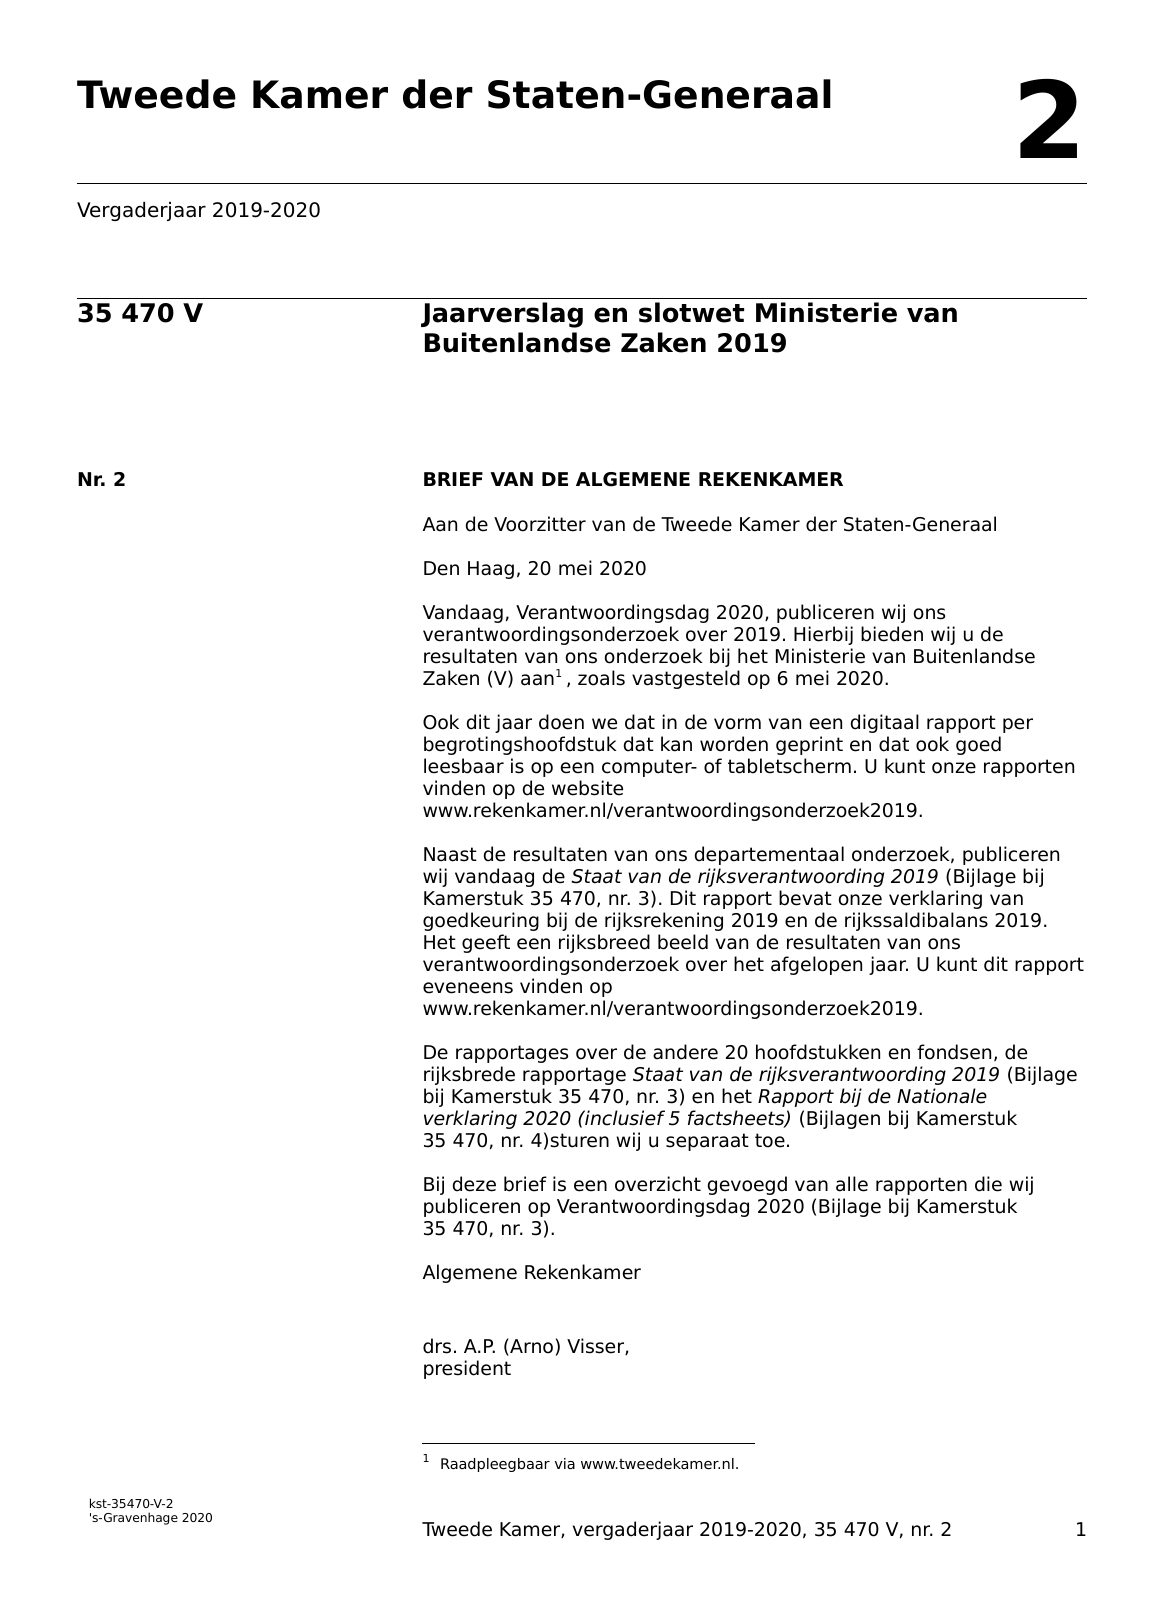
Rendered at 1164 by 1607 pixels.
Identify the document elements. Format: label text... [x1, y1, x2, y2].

subtitle Nr. 2 BRIEF VAN DE ALGEMENE REKENKAMER [77, 469, 1087, 491]
text Aan de Voorzitter van de Tweede Kamer der Staten-Generaal [422, 513, 1087, 536]
text Naast de resultaten van ons departementaal onderzoek, publiceren wij vandaag de Staat van de rijksverantwoording 2019 (Bijlage bij Kamerstuk 35 470, nr. 3). Dit rapport bevat onze verklaring van goedkeuring bij de rijksrekening 2019 en de rijkssaldibalans 2019. Het geeft een rijksbreed beeld van de resultaten van ons verantwoordingsonderzoek over het afgelopen jaar. U kunt dit rapport eveneens vinden op www.rekenkamer.nl/verantwoordingsonderzoek2019. [422, 844, 1087, 1020]
subtitle 35 470 V Jaarverslag en slotwet Ministerie van Buitenlandse Zaken 2019 [77, 299, 1087, 358]
table_header Tweede Kamer der Staten-Generaal [77, 59, 886, 183]
table_cell Vergaderjaar 2019-2020 [77, 184, 1087, 298]
text Ook dit jaar doen we dat in de vorm van een digitaal rapport per begrotingshoofdstuk dat kan worden geprint en dat ook goed leesbaar is op een computer- of tabletscherm. U kunt onze rapporten vinden op de website www.rekenkamer.nl/verantwoordingsonderzoek2019. [422, 712, 1087, 822]
text Den Haag, 20 mei 2020 [422, 558, 1087, 580]
text kst-35470-V-2 [88, 1497, 323, 1511]
text Vandaag, Verantwoordingsdag 2020, publiceren wij ons verantwoordingsonderzoek over 2019. Hierbij bieden wij u de resultaten van ons onderzoek bij het Ministerie van Buitenlandse Zaken (V) aan, zoals vastgesteld op 6 mei 2020. [422, 602, 1087, 690]
table_header 2 [886, 59, 1087, 183]
text 's-Gravenhage 2020 [88, 1511, 323, 1525]
text Algemene Rekenkamer [422, 1262, 1087, 1284]
text Raadpleegbaar via www.tweedekamer.nl. [422, 1452, 1087, 1474]
text Bij deze brief is een overzicht gevoegd van alle rapporten die wij publiceren op Verantwoordingsdag 2020 (Bijlage bij Kamerstuk 35 470, nr. 3). [422, 1174, 1087, 1240]
text drs. A.P. (Arno) Visser, president [422, 1314, 1087, 1380]
text De rapportages over de andere 20 hoofdstukken en fondsen, de rijksbrede rapportage Staat van de rijksverantwoording 2019 (Bijlage bij Kamerstuk 35 470, nr. 3) en het Rapport bij de Nationale verklaring 2020 (inclusief 5 factsheets) (Bijlagen bij Kamerstuk 35 470, nr. 4)sturen wij u separaat toe. [422, 1042, 1087, 1152]
